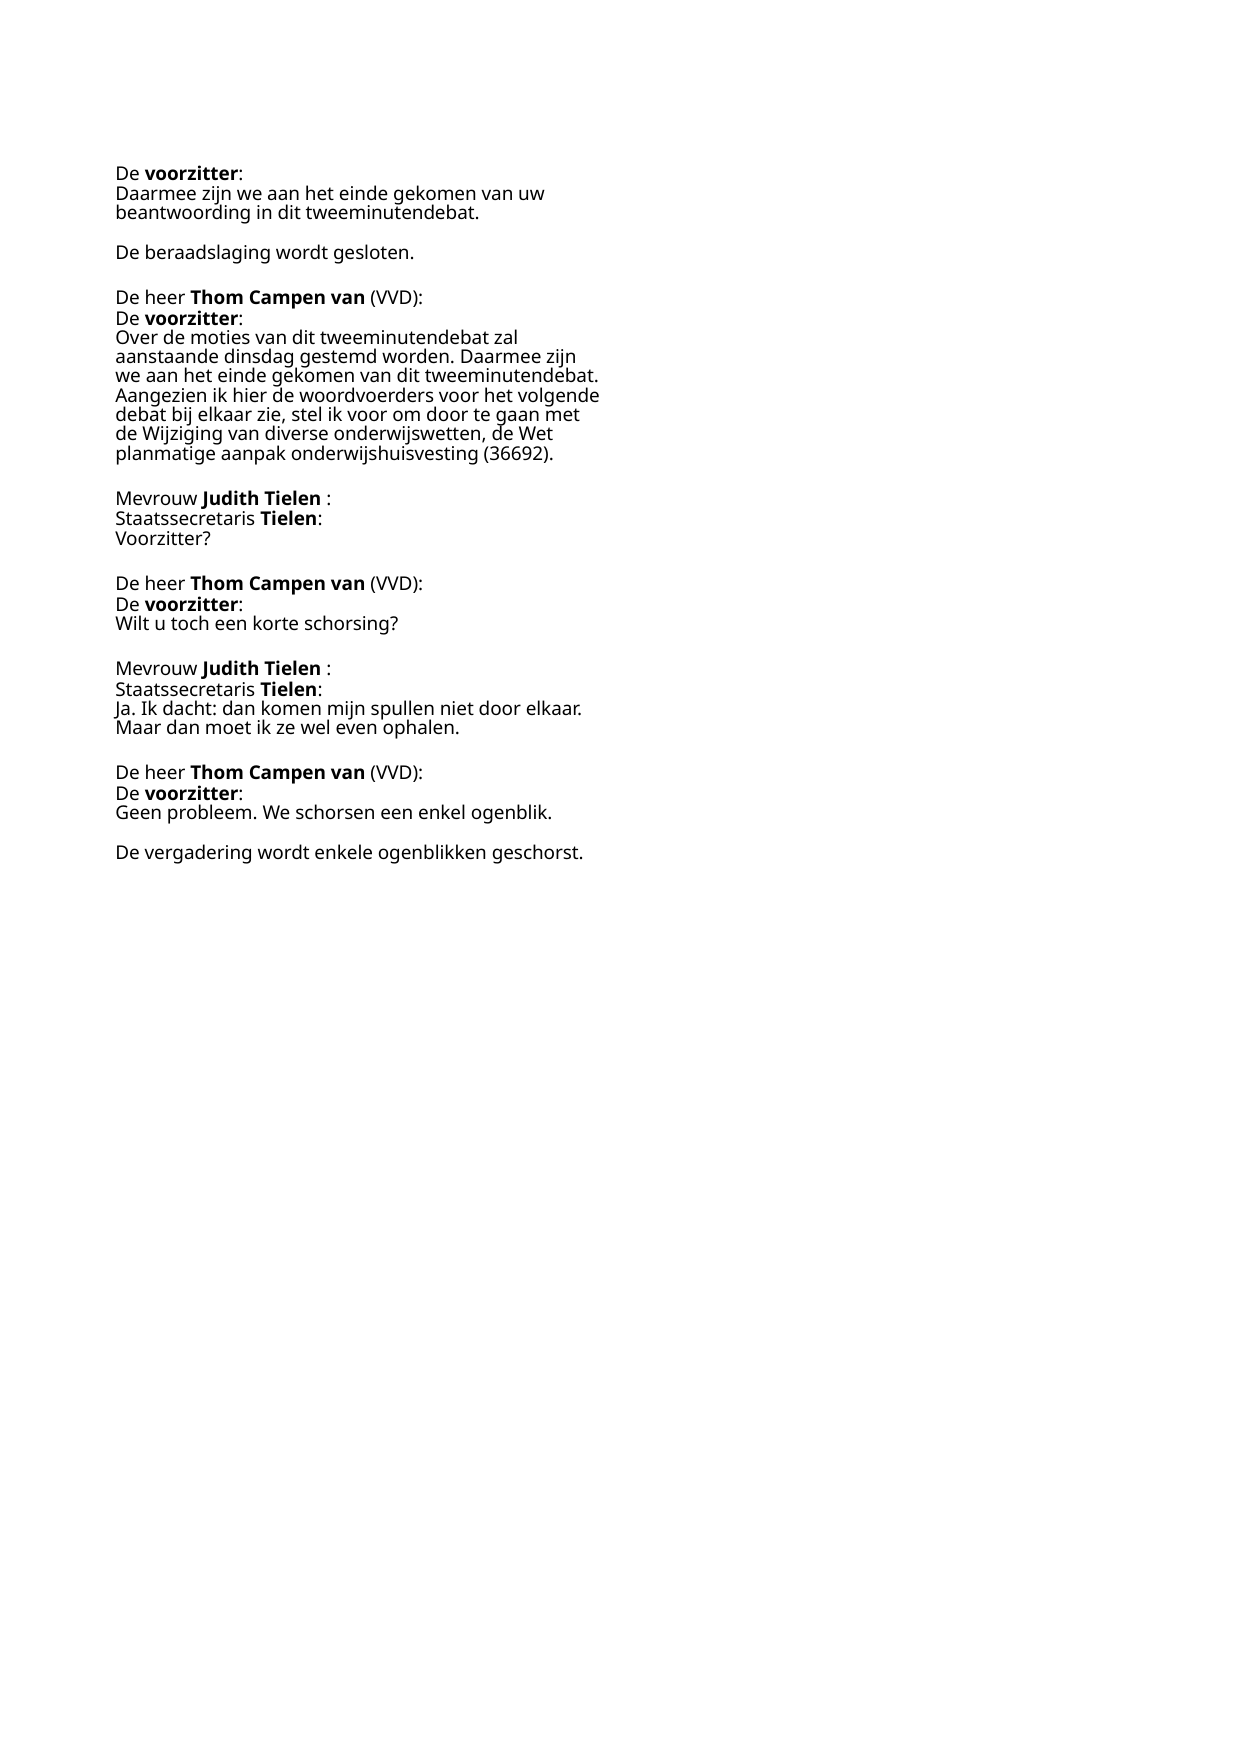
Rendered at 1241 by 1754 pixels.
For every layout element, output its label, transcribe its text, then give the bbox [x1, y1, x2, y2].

text Daarmee zijn we aan het einde gekomen van uw beantwoording in dit tweeminutendebat. [115, 184, 605, 223]
text Staatssecretaris Tielen: [115, 681, 605, 700]
text De voorzitter: [115, 165, 605, 184]
text Over de moties van dit tweeminutendebat zal aanstaande dinsdag gestemd worden. Daarmee zijn we aan het einde gekomen van dit tweeminutendebat. Aangezien ik hier de woordvoerders voor het volgende debat bij elkaar zie, stel ik voor om door te gaan met de Wijziging van diverse onderwijswetten, de Wet planmatige aanpak onderwijshuisvesting (36692). [115, 329, 605, 464]
text De beraadslaging wordt gesloten. [115, 244, 605, 263]
text De heer Thom Campen van (VVD): [115, 759, 605, 785]
text De voorzitter: [115, 310, 605, 329]
text Ja. Ik dacht: dan komen mijn spullen niet door elkaar. Maar dan moet ik ze wel even ophalen. [115, 700, 605, 738]
text Voorzitter? [115, 530, 605, 549]
text Staatssecretaris Tielen: [115, 510, 605, 530]
text Wilt u toch een korte schorsing? [115, 615, 605, 634]
text De vergadering wordt enkele ogenblikken geschorst. [115, 844, 605, 864]
text De heer Thom Campen van (VVD): [115, 570, 605, 596]
text Mevrouw Judith Tielen : [115, 655, 605, 681]
text De heer Thom Campen van (VVD): [115, 284, 605, 310]
text De voorzitter: [115, 785, 605, 804]
text De voorzitter: [115, 596, 605, 615]
text Geen probleem. We schorsen een enkel ogenblik. [115, 804, 605, 823]
text Mevrouw Judith Tielen : [115, 485, 605, 510]
